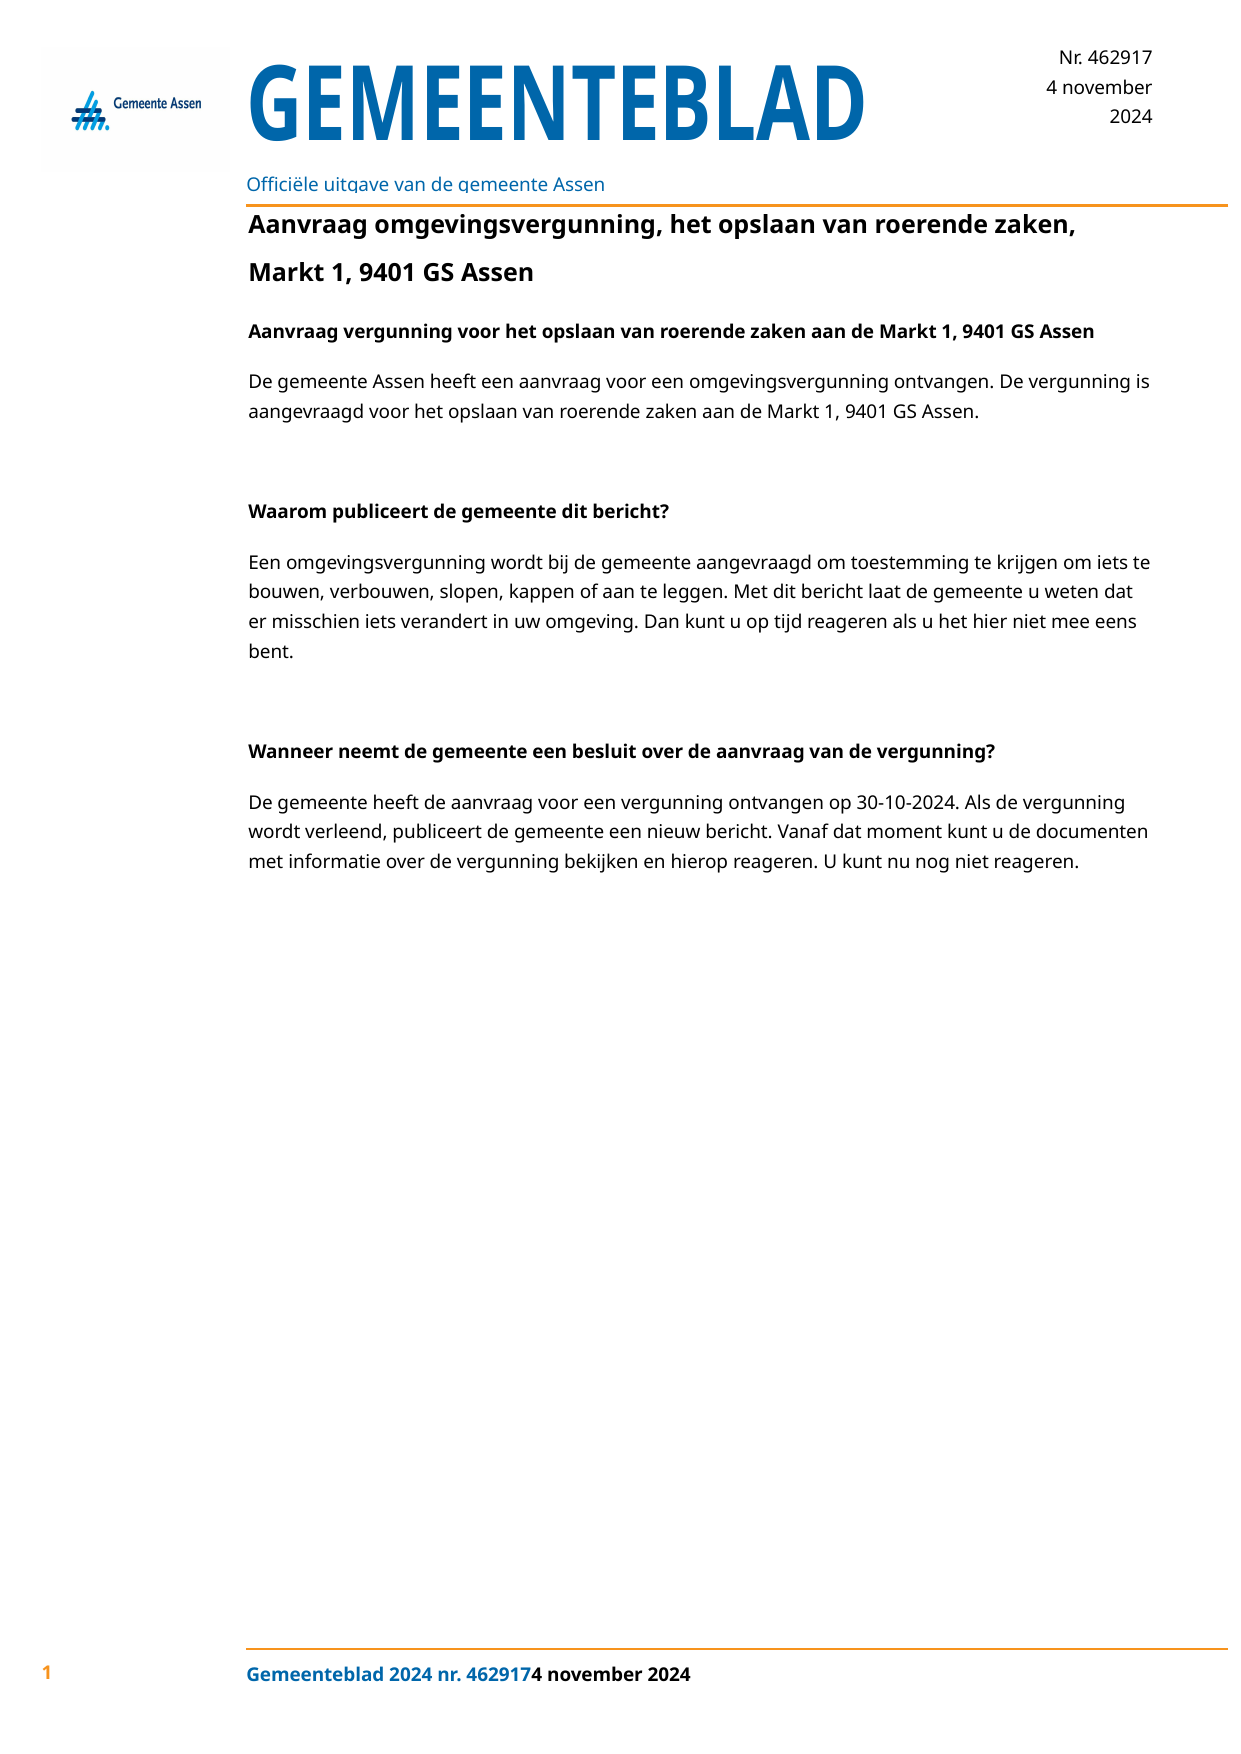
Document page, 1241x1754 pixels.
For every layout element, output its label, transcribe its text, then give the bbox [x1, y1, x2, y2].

text Aanvraag vergunning voor het opslaan van roerende zaken aan de Markt 1, 9401 GS Assen [248, 318, 1152, 344]
picture [41, 47, 231, 172]
text Wanneer neemt de gemeente een besluit over de aanvraag van de vergunning? [248, 739, 1152, 764]
text De gemeente heeft de aanvraag voor een vergunning ontvangen op 30-10-2024. Als de vergunning wordt verleend, publiceert de gemeente een nieuw bericht. Vanaf dat moment kunt u de documenten met informatie over de vergunning bekijken en hierop reageren. U kunt nu nog niet reageren. [248, 789, 1152, 874]
text Aanvraag omgevingsvergunning, het opslaan van roerende zaken, Markt 1, 9401 GS Assen [248, 207, 1152, 288]
text De gemeente Assen heeft een aanvraag voor een omgevingsvergunning ontvangen. De vergunning is aangevraagd voor het opslaan van roerende zaken aan de Markt 1, 9401 GS Assen. [248, 368, 1152, 424]
text Een omgevingsvergunning wordt bij de gemeente aangevraagd om toestemming te krijgen om iets te bouwen, verbouwen, slopen, kappen of aan te leggen. Met dit bericht laat de gemeente u weten dat er misschien iets verandert in uw omgeving. Dan kunt u op tijd reageren als u het hier niet mee eens bent. [248, 549, 1152, 664]
text Waarom publiceert de gemeente dit bericht? [248, 499, 1152, 524]
